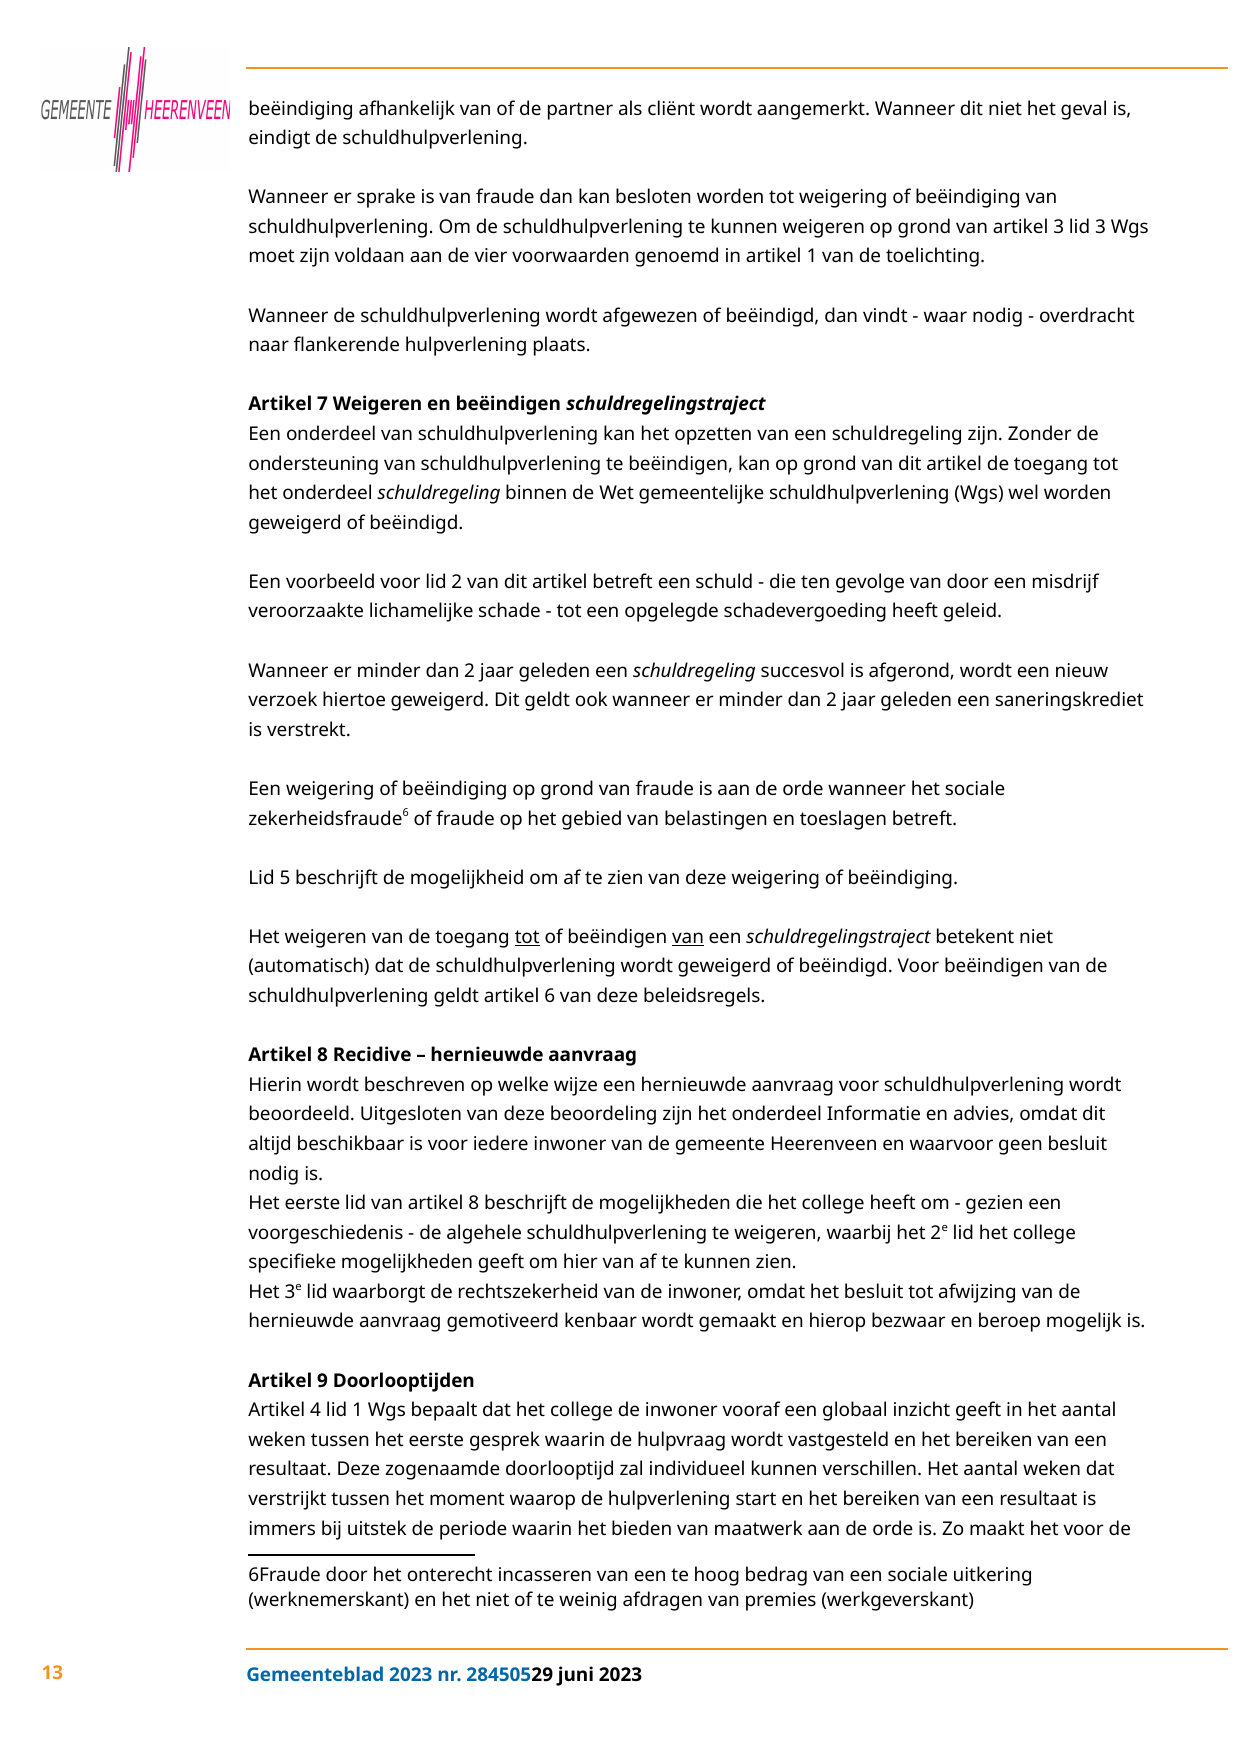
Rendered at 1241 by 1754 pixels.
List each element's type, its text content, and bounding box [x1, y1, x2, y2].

text Een weigering of beëindiging op grond van fraude is aan de orde wanneer het sociale zekerheidsfraude of fraude op het gebied van belastingen en toeslagen betreft. [248, 775, 1152, 831]
text Lid 5 beschrijft de mogelijkheid om af te zien van deze weigering of beëindiging. [248, 864, 1152, 890]
text beëindiging afhankelijk van of de partner als cliënt wordt aangemerkt. Wanneer dit niet het geval is, eindigt de schuldhulpverlening. [248, 95, 1152, 150]
picture [41, 47, 231, 172]
text Een onderdeel van schuldhulpverlening kan het opzetten van een schuldregeling zijn. Zonder de ondersteuning van schuldhulpverlening te beëindigen, kan op grond van dit artikel de toegang tot het onderdeel schuldregeling binnen de Wet gemeentelijke schuldhulpverlening (Wgs) wel worden geweigerd of beëindigd. [248, 420, 1152, 535]
text Wanneer er sprake is van fraude dan kan besloten worden tot weigering of beëindiging van schuldhulpverlening. Om de schuldhulpverlening te kunnen weigeren op grond van artikel 3 lid 3 Wgs moet zijn voldaan aan de vier voorwaarden genoemd in artikel 1 van de toelichting. [248, 183, 1152, 268]
text Artikel 7 Weigeren en beëindigen schuldregelingstraject [248, 391, 1152, 416]
text Artikel 9 Doorlooptijden [248, 1367, 1152, 1393]
text Het 3e lid waarborgt de rechtszekerheid van de inwoner, omdat het besluit tot afwijzing van de hernieuwde aanvraag gemotiveerd kenbaar wordt gemaakt en hierop bezwaar en beroep mogelijk is. [248, 1278, 1152, 1333]
text Hierin wordt beschreven op welke wijze een hernieuwde aanvraag voor schuldhulpverlening wordt beoordeeld. Uitgesloten van deze beoordeling zijn het onderdeel Informatie en advies, omdat dit altijd beschikbaar is voor iedere inwoner van de gemeente Heerenveen en waarvoor geen besluit nodig is. [248, 1071, 1152, 1186]
text Fraude door het onterecht incasseren van een te hoog bedrag van een sociale uitkering (werknemerskant) en het niet of te weinig afdragen van premies (werkgeverskant) [248, 1561, 1152, 1612]
text Een voorbeeld voor lid 2 van dit artikel betreft een schuld - die ten gevolge van door een misdrijf veroorzaakte lichamelijke schade - tot een opgelegde schadevergoeding heeft geleid. [248, 568, 1152, 623]
text Artikel 4 lid 1 Wgs bepaalt dat het college de inwoner vooraf een globaal inzicht geeft in het aantal weken tussen het eerste gesprek waarin de hulpvraag wordt vastgesteld en het bereiken van een resultaat. Deze zogenaamde doorlooptijd zal individueel kunnen verschillen. Het aantal weken dat verstrijkt tussen het moment waarop de hulpverlening start en het bereiken van een resultaat is immers bij uitstek de periode waarin het bieden van maatwerk aan de orde is. Zo maakt het voor de [248, 1396, 1152, 1541]
text Artikel 8 Recidive – hernieuwde aanvraag [248, 1041, 1152, 1067]
text Het eerste lid van artikel 8 beschrijft de mogelijkheden die het college heeft om - gezien een voorgeschiedenis - de algehele schuldhulpverlening te weigeren, waarbij het 2e lid het college specifieke mogelijkheden geeft om hier van af te kunnen zien. [248, 1189, 1152, 1274]
text Het weigeren van de toegang tot of beëindigen van een schuldregelingstraject betekent niet (automatisch) dat de schuldhulpverlening wordt geweigerd of beëindigd. Voor beëindigen van de schuldhulpverlening geldt artikel 6 van deze beleidsregels. [248, 923, 1152, 1008]
text Wanneer de schuldhulpverlening wordt afgewezen of beëindigd, dan vindt - waar nodig - overdracht naar flankerende hulpverlening plaats. [248, 302, 1152, 357]
text Wanneer er minder dan 2 jaar geleden een schuldregeling succesvol is afgerond, wordt een nieuw verzoek hiertoe geweigerd. Dit geldt ook wanneer er minder dan 2 jaar geleden een saneringskrediet is verstrekt. [248, 657, 1152, 742]
